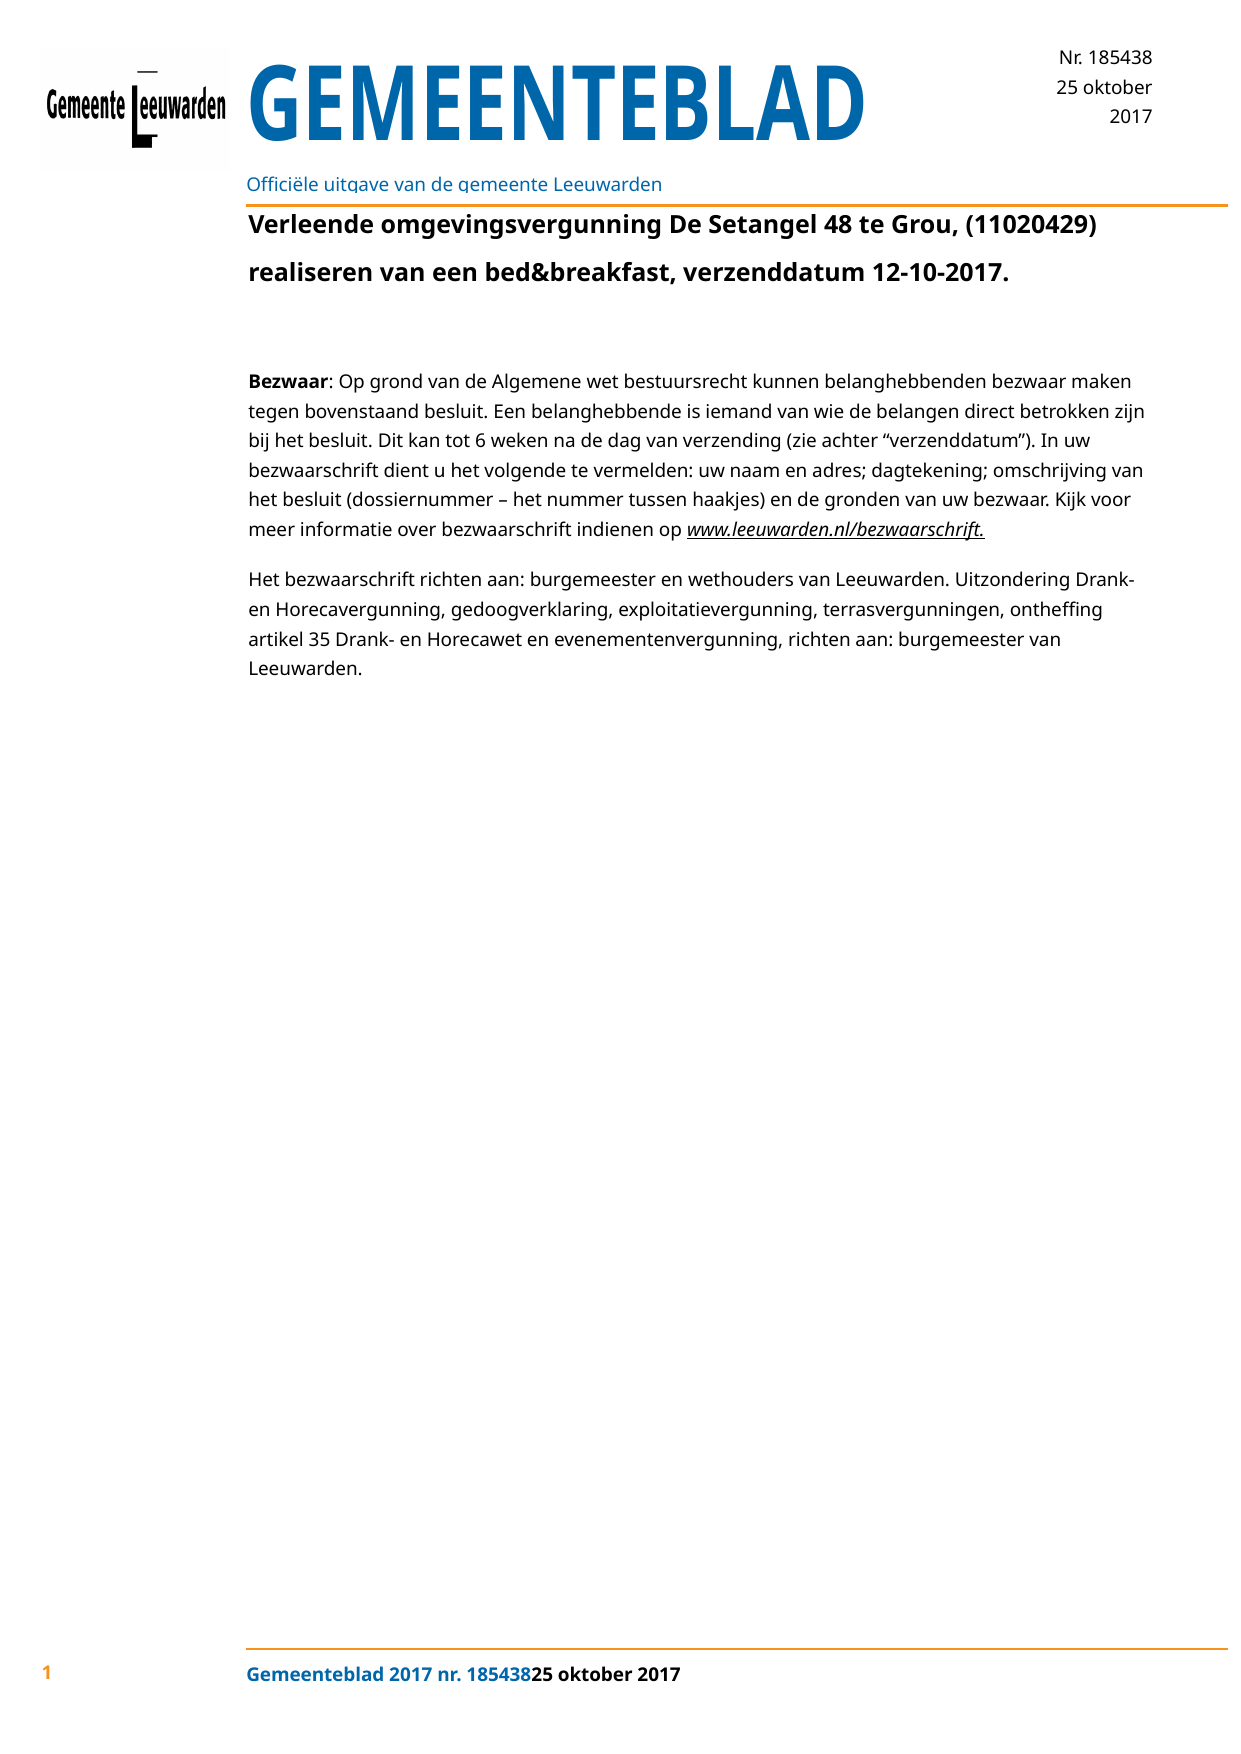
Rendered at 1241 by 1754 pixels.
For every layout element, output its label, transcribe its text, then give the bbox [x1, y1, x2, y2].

text Bezwaar: Op grond van de Algemene wet bestuursrecht kunnen belanghebbenden bezwaar maken tegen bovenstaand besluit. Een belanghebbende is iemand van wie de belangen direct betrokken zijn bij het besluit. Dit kan tot 6 weken na de dag van verzending (zie achter “verzenddatum”). In uw bezwaarschrift dient u het volgende te vermelden: uw naam en adres; dagtekening; omschrijving van het besluit (dossiernummer – het nummer tussen haakjes) en de gronden van uw bezwaar. Kijk voor meer informatie over bezwaarschrift indienen op www.leeuwarden.nl/bezwaarschrift. [248, 368, 1152, 542]
picture [41, 47, 231, 172]
text Verleende omgevingsvergunning De Setangel 48 te Grou, (11020429) realiseren van een bed&breakfast, verzenddatum 12-10-2017. [248, 207, 1152, 288]
text Het bezwaarschrift richten aan: burgemeester en wethouders van Leeuwarden. Uitzondering Drank- en Horecavergunning, gedoogverklaring, exploitatievergunning, terrasvergunningen, ontheffing artikel 35 Drank- en Horecawet en evenementenvergunning, richten aan: burgemeester van Leeuwarden. [248, 567, 1152, 681]
